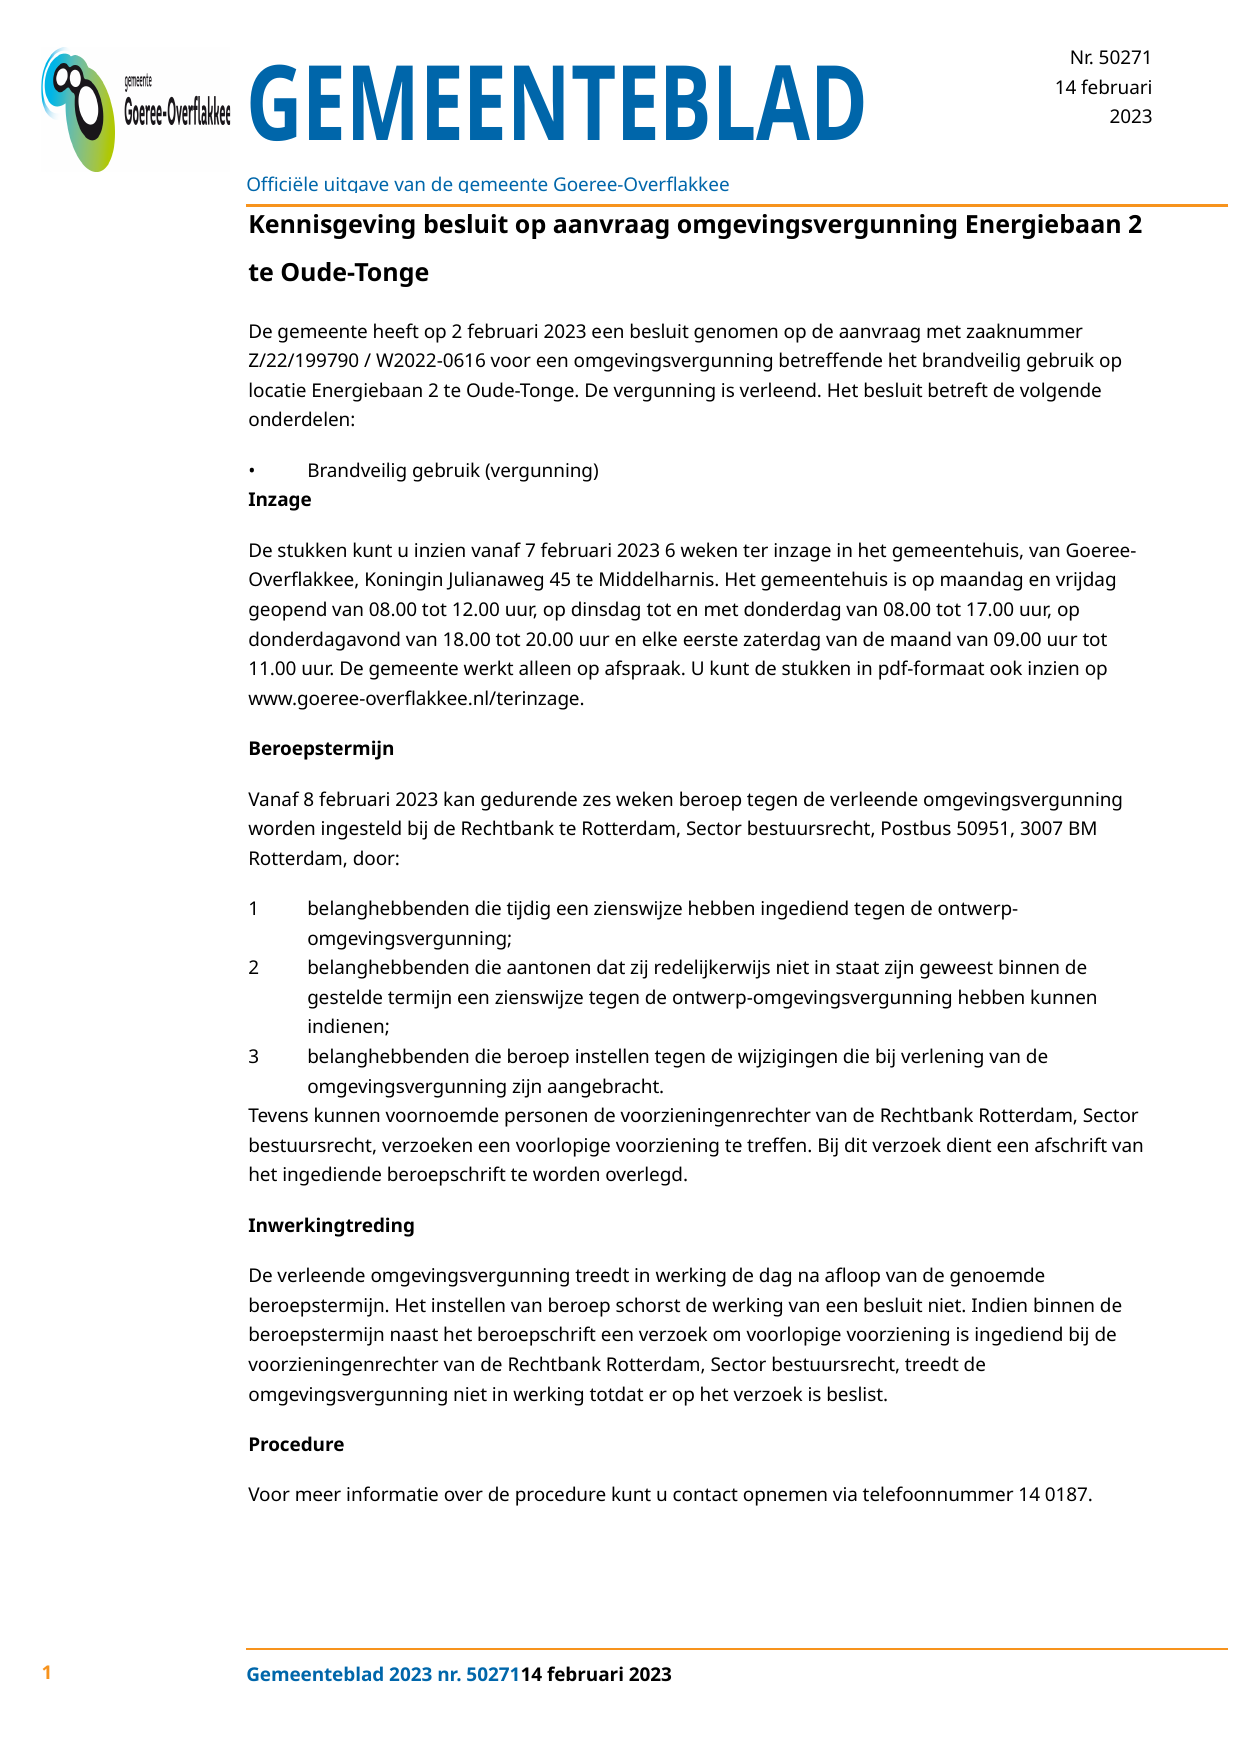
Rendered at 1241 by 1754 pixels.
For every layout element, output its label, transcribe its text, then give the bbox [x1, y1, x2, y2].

text Tevens kunnen voornoemde personen de voorzieningenrechter van de Rechtbank Rotterdam, Sector bestuursrecht, verzoeken een voorlopige voorziening te treffen. Bij dit verzoek dient een afschrift van het ingediende beroepschrift te worden overlegd. [248, 1102, 1152, 1187]
text De stukken kunt u inzien vanaf 7 februari 2023 6 weken ter inzage in het gemeentehuis, van Goeree-Overflakkee, Koningin Julianaweg 45 te Middelharnis. Het gemeentehuis is op maandag en vrijdag geopend van 08.00 tot 12.00 uur, op dinsdag tot en met donderdag van 08.00 tot 17.00 uur, op donderdagavond van 18.00 tot 20.00 uur en elke eerste zaterdag van de maand van 09.00 uur tot 11.00 uur. De gemeente werkt alleen op afspraak. U kunt de stukken in pdf-formaat ook inzien op www.goeree-overflakkee.nl/terinzage. [248, 537, 1152, 711]
text Vanaf 8 februari 2023 kan gedurende zes weken beroep tegen de verleende omgevingsvergunning worden ingesteld bij de Rechtbank te Rotterdam, Sector bestuursrecht, Postbus 50951, 3007 BM Rotterdam, door: [248, 786, 1152, 871]
text Voor meer informatie over de procedure kunt u contact opnemen via telefoonnummer 14 0187. [248, 1482, 1152, 1507]
list Brandveilig gebruik (vergunning) [248, 457, 1152, 483]
picture [41, 47, 231, 172]
list belanghebbenden die aantonen dat zij redelijkerwijs niet in staat zijn geweest binnen de gestelde termijn een zienswijze tegen de ontwerp-omgevingsvergunning hebben kunnen indienen; [248, 954, 1152, 1039]
text Kennisgeving besluit op aanvraag omgevingsvergunning Energiebaan 2 te Oude-Tonge [248, 207, 1152, 288]
text Inwerkingtreding [248, 1212, 1152, 1238]
text De gemeente heeft op 2 februari 2023 een besluit genomen op de aanvraag met zaaknummer Z/22/199790 / W2022-0616 voor een omgevingsvergunning betreffende het brandveilig gebruik op locatie Energiebaan 2 te Oude-Tonge. De vergunning is verleend. Het besluit betreft de volgende onderdelen: [248, 318, 1152, 432]
text Procedure [248, 1431, 1152, 1457]
list belanghebbenden die beroep instellen tegen de wijzigingen die bij verlening van de omgevingsvergunning zijn aangebracht. [248, 1043, 1152, 1099]
text De verleende omgevingsvergunning treedt in werking de dag na afloop van de genoemde beroepstermijn. Het instellen van beroep schorst de werking van een besluit niet. Indien binnen de beroepstermijn naast het beroepschrift een verzoek om voorlopige voorziening is ingediend bij de voorzieningenrechter van de Rechtbank Rotterdam, Sector bestuursrecht, treedt de omgevingsvergunning niet in werking totdat er op het verzoek is beslist. [248, 1262, 1152, 1407]
text Beroepstermijn [248, 735, 1152, 761]
list belanghebbenden die tijdig een zienswijze hebben ingediend tegen de ontwerp-omgevingsvergunning; [248, 895, 1152, 951]
text Inzage [248, 487, 1152, 512]
